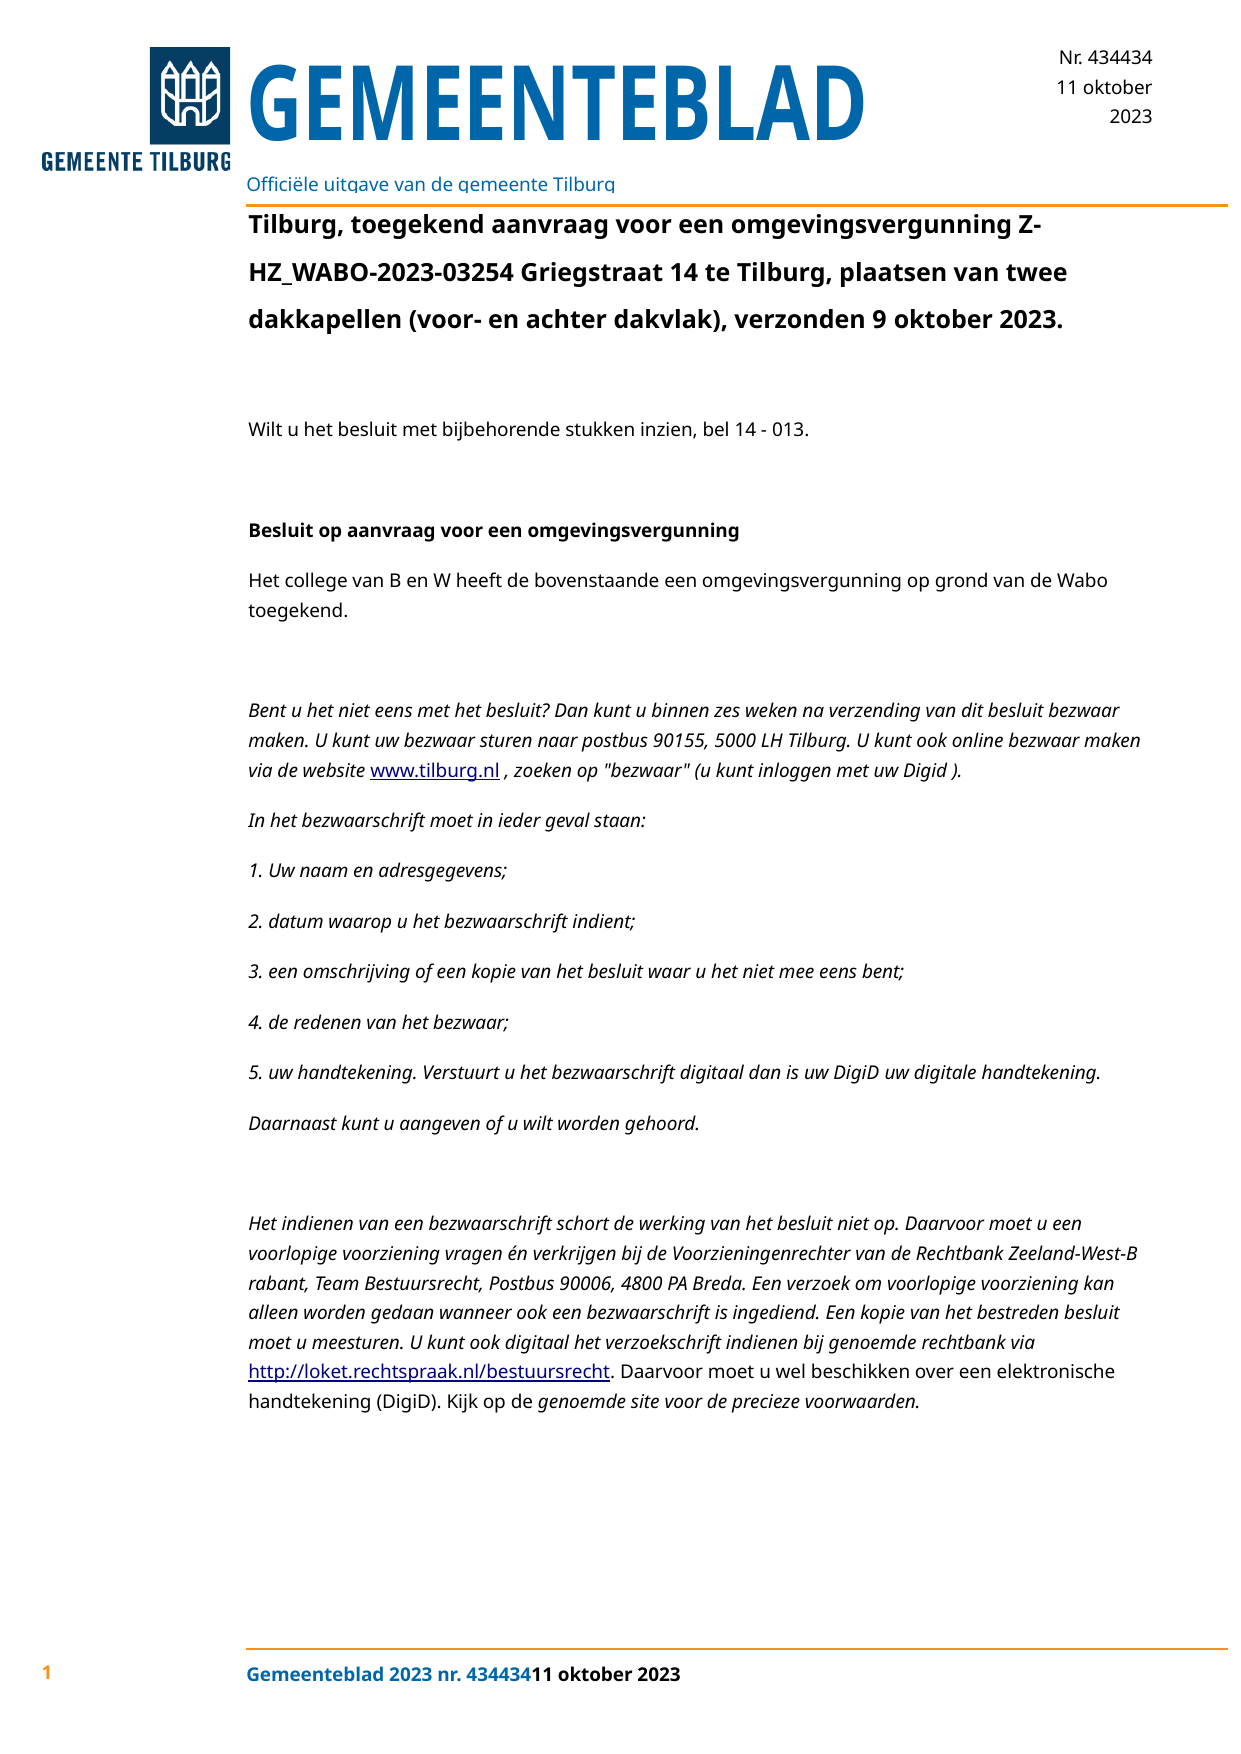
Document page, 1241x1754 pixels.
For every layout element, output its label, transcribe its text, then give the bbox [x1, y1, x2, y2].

text Het indienen van een bezwaarschrift schort de werking van het besluit niet op. Daarvoor moet u een voorlopige voorziening vragen én verkrijgen bij de Voorzieningenrechter van de Rechtbank Zeeland-West-B rabant, Team Bestuursrecht, Postbus 90006, 4800 PA Breda. Een verzoek om voorlopige voorziening kan alleen worden gedaan wanneer ook een bezwaarschrift is ingediend. Een kopie van het bestreden besluit moet u meesturen. U kunt ook digitaal het verzoekschrift indienen bij genoemde rechtbank via http://loket.rechtspraak.nl/bestuursrecht. Daarvoor moet u wel beschikken over een elektronische handtekening (DigiD). Kijk op de genoemde site voor de precieze voorwaarden. [248, 1211, 1152, 1414]
text Het college van B en W heeft de bovenstaande een omgevingsvergunning op grond van de Wabo toegekend. [248, 567, 1152, 622]
text Bent u het niet eens met het besluit? Dan kunt u binnen zes weken na verzending van dit besluit bezwaar maken. U kunt uw bezwaar sturen naar postbus 90155, 5000 LH Tilburg. U kunt ook online bezwaar maken via de website www.tilburg.nl , zoeken op "bezwaar" (u kunt inloggen met uw Digid ). [248, 698, 1152, 782]
text 1. Uw naam en adresgegevens; [248, 858, 1152, 883]
text 5. uw handtekening. Verstuurt u het bezwaarschrift digitaal dan is uw DigiD uw digitale handtekening. [248, 1059, 1152, 1085]
text Besluit op aanvraag voor een omgevingsvergunning [248, 517, 1152, 542]
text Wilt u het besluit met bijbehorende stukken inzien, bel 14 - 013. [248, 416, 1152, 442]
text In het bezwaarschrift moet in ieder geval staan: [248, 807, 1152, 833]
text 4. de redenen van het bezwaar; [248, 1009, 1152, 1034]
text 3. een omschrijving of een kopie van het besluit waar u het niet mee eens bent; [248, 958, 1152, 984]
text 2. datum waarop u het bezwaarschrift indient; [248, 908, 1152, 934]
text Daarnaast kunt u aangeven of u wilt worden gehoord. [248, 1110, 1152, 1135]
text Tilburg, toegekend aanvraag voor een omgevingsvergunning Z-HZ_WABO-2023-03254 Griegstraat 14 te Tilburg, plaatsen van twee dakkapellen (voor- en achter dakvlak), verzonden 9 oktober 2023. [248, 207, 1152, 336]
picture [41, 47, 231, 172]
